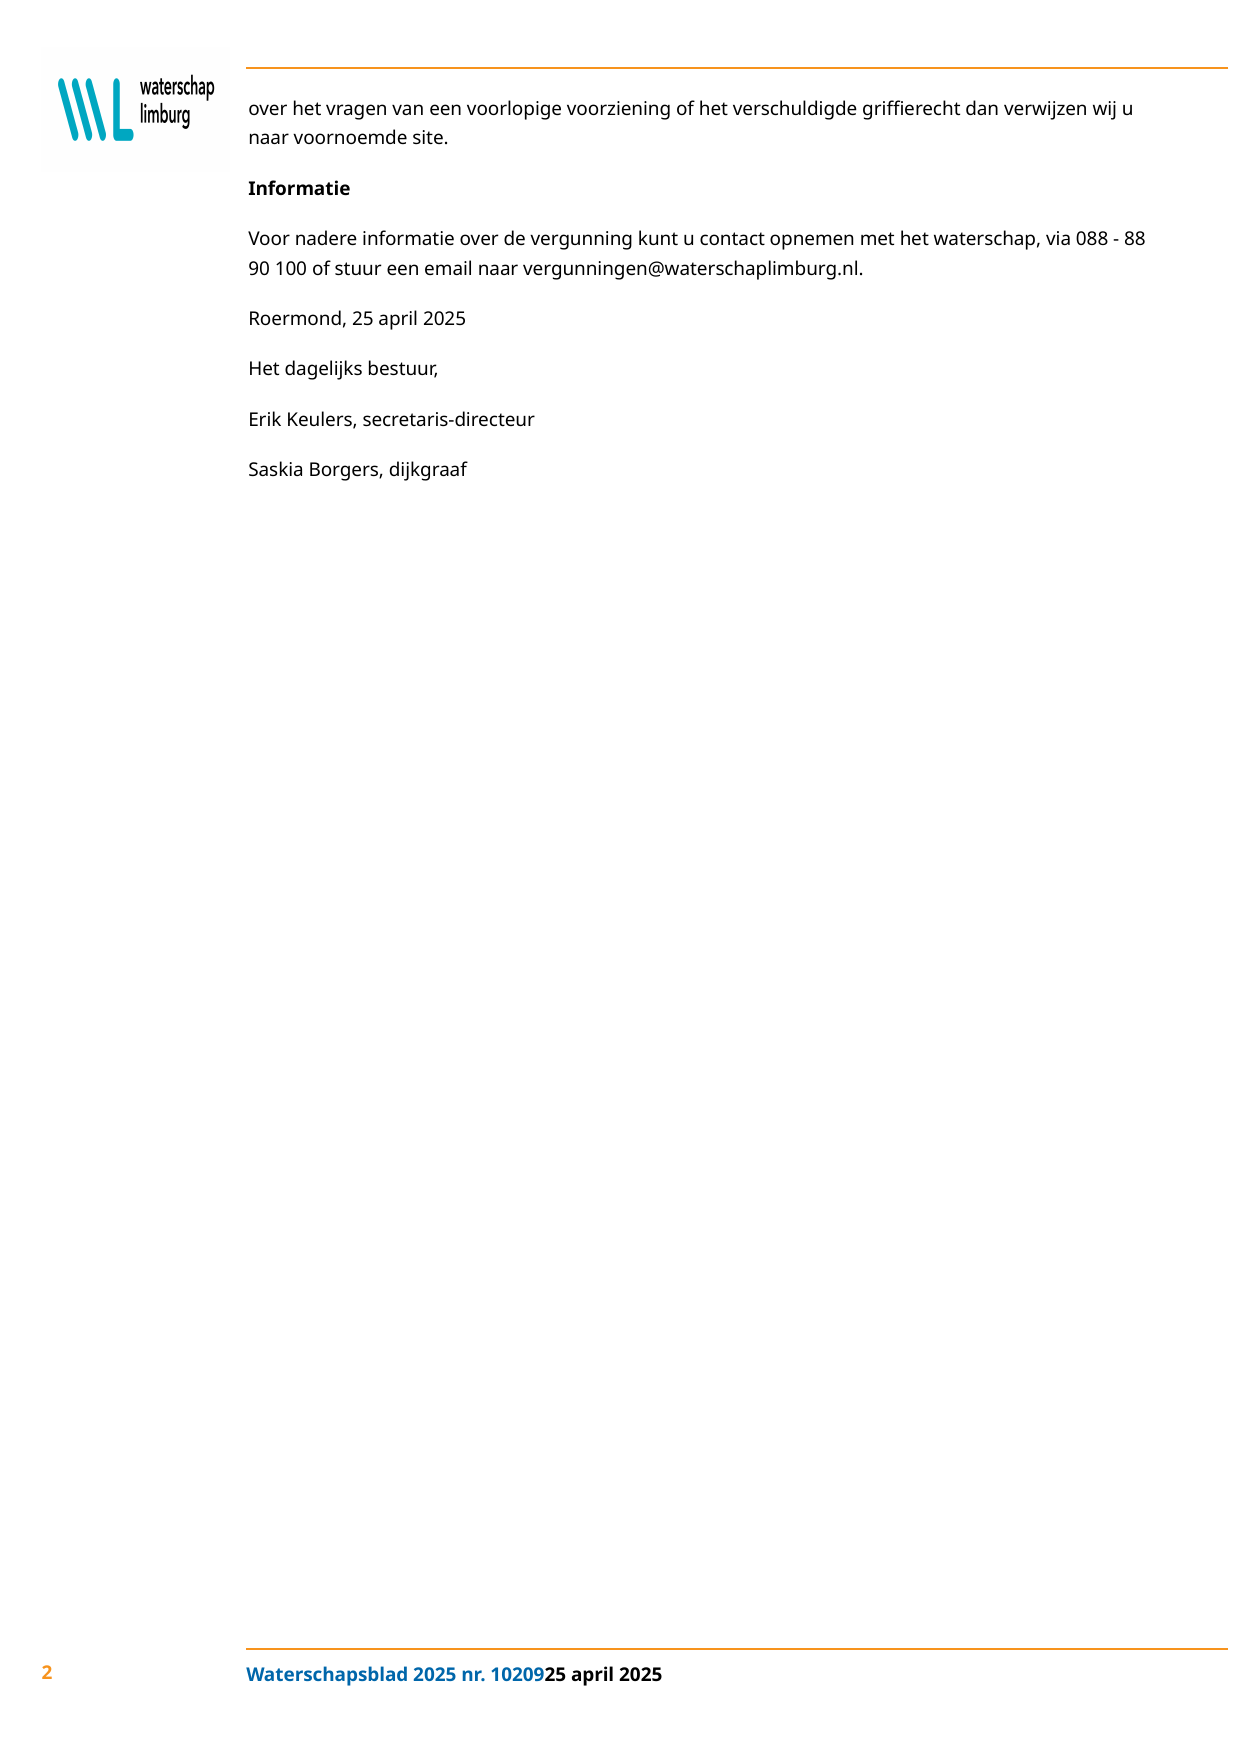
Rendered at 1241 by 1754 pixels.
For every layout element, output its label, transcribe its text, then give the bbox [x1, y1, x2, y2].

text Voor nadere informatie over de vergunning kunt u contact opnemen met het waterschap, via 088 - 88 90 100 of stuur een email naar vergunningen@waterschaplimburg.nl. [248, 225, 1152, 281]
picture [41, 47, 231, 172]
text Roermond, 25 april 2025 [248, 305, 1152, 331]
text Het dagelijks bestuur, [248, 356, 1152, 381]
text Informatie [248, 175, 1152, 201]
text Saskia Borgers, dijkgraaf [248, 456, 1152, 482]
text over het vragen van een voorlopige voorziening of het verschuldigde griffierecht dan verwijzen wij u naar voornoemde site. [248, 95, 1152, 150]
text Erik Keulers, secretaris-directeur [248, 406, 1152, 432]
